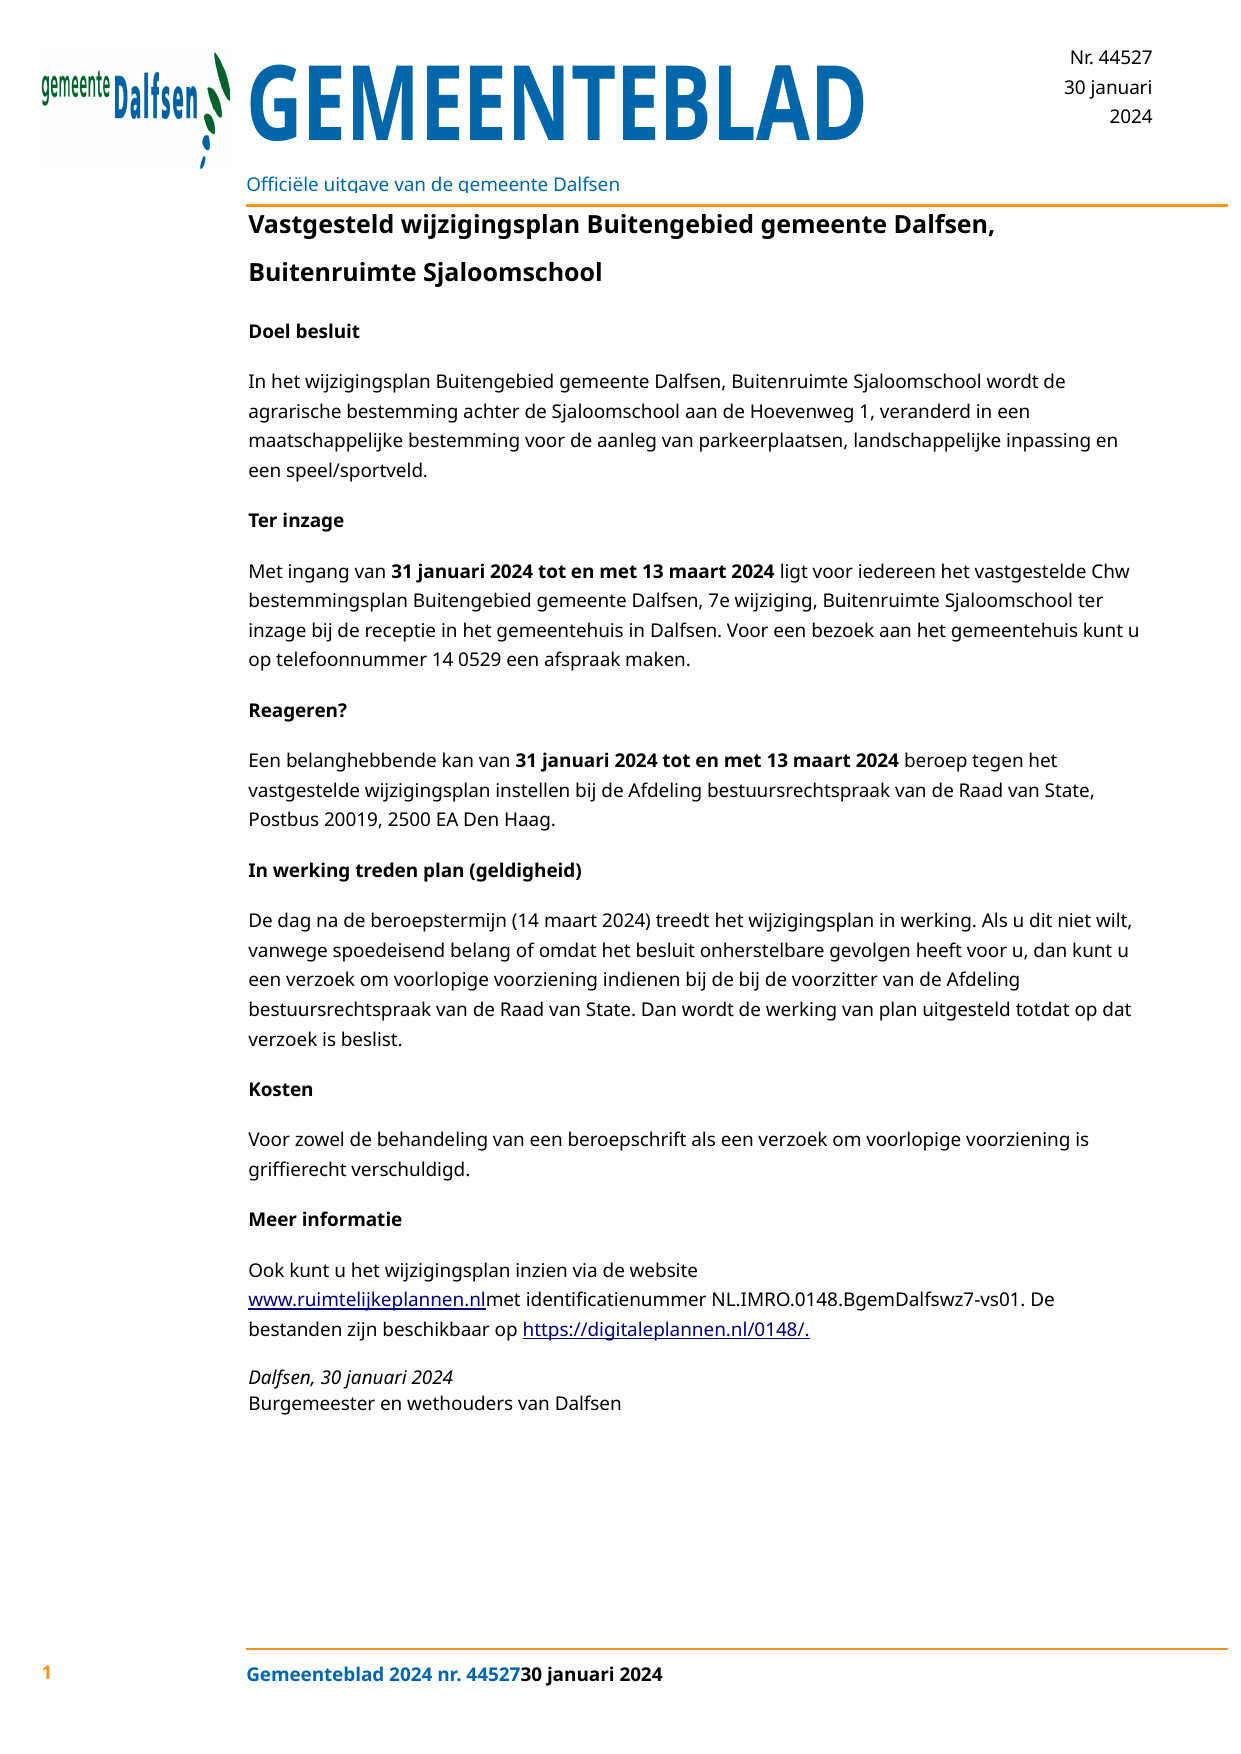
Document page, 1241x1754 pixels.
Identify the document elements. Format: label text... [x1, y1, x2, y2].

text Vastgesteld wijzigingsplan Buitengebied gemeente Dalfsen, Buitenruimte Sjaloomschool [248, 207, 1152, 288]
text Dalfsen, 30 januari 2024 [248, 1364, 1152, 1390]
text Burgemeester en wethouders van Dalfsen [248, 1390, 1152, 1416]
text Doel besluit [248, 318, 1152, 344]
picture [41, 47, 231, 172]
text Reageren? [248, 697, 1152, 723]
text In werking treden plan (geldigheid) [248, 857, 1152, 883]
text Een belanghebbende kan van 31 januari 2024 tot en met 13 maart 2024 beroep tegen het vastgestelde wijzigingsplan instellen bij de Afdeling bestuursrechtspraak van de Raad van State, Postbus 20019, 2500 EA Den Haag. [248, 747, 1152, 832]
text Ook kunt u het wijzigingsplan inzien via de website www.ruimtelijkeplannen.nlmet identificatienummer NL.IMRO.0148.BgemDalfswz7-vs01. De bestanden zijn beschikbaar op https://digitaleplannen.nl/0148/. [248, 1257, 1152, 1342]
text In het wijzigingsplan Buitengebied gemeente Dalfsen, Buitenruimte Sjaloomschool wordt de agrarische bestemming achter de Sjaloomschool aan de Hoevenweg 1, veranderd in een maatschappelijke bestemming voor de aanleg van parkeerplaatsen, landschappelijke inpassing en een speel/sportveld. [248, 368, 1152, 483]
text Voor zowel de behandeling van een beroepschrift als een verzoek om voorlopige voorziening is griffierecht verschuldigd. [248, 1127, 1152, 1182]
text Ter inzage [248, 507, 1152, 533]
text Meer informatie [248, 1207, 1152, 1232]
text De dag na de beroepstermijn (14 maart 2024) treedt het wijzigingsplan in werking. Als u dit niet wilt, vanwege spoedeisend belang of omdat het besluit onherstelbare gevolgen heeft voor u, dan kunt u een verzoek om voorlopige voorziening indienen bij de bij de voorzitter van de Afdeling bestuursrechtspraak van de Raad van State. Dan wordt de werking van plan uitgesteld totdat op dat verzoek is beslist. [248, 907, 1152, 1052]
text Met ingang van 31 januari 2024 tot en met 13 maart 2024 ligt voor iedereen het vastgestelde Chw bestemmingsplan Buitengebied gemeente Dalfsen, 7e wijziging, Buitenruimte Sjaloomschool ter inzage bij de receptie in het gemeentehuis in Dalfsen. Voor een bezoek aan het gemeentehuis kunt u op telefoonnummer 14 0529 een afspraak maken. [248, 558, 1152, 672]
text Kosten [248, 1076, 1152, 1102]
